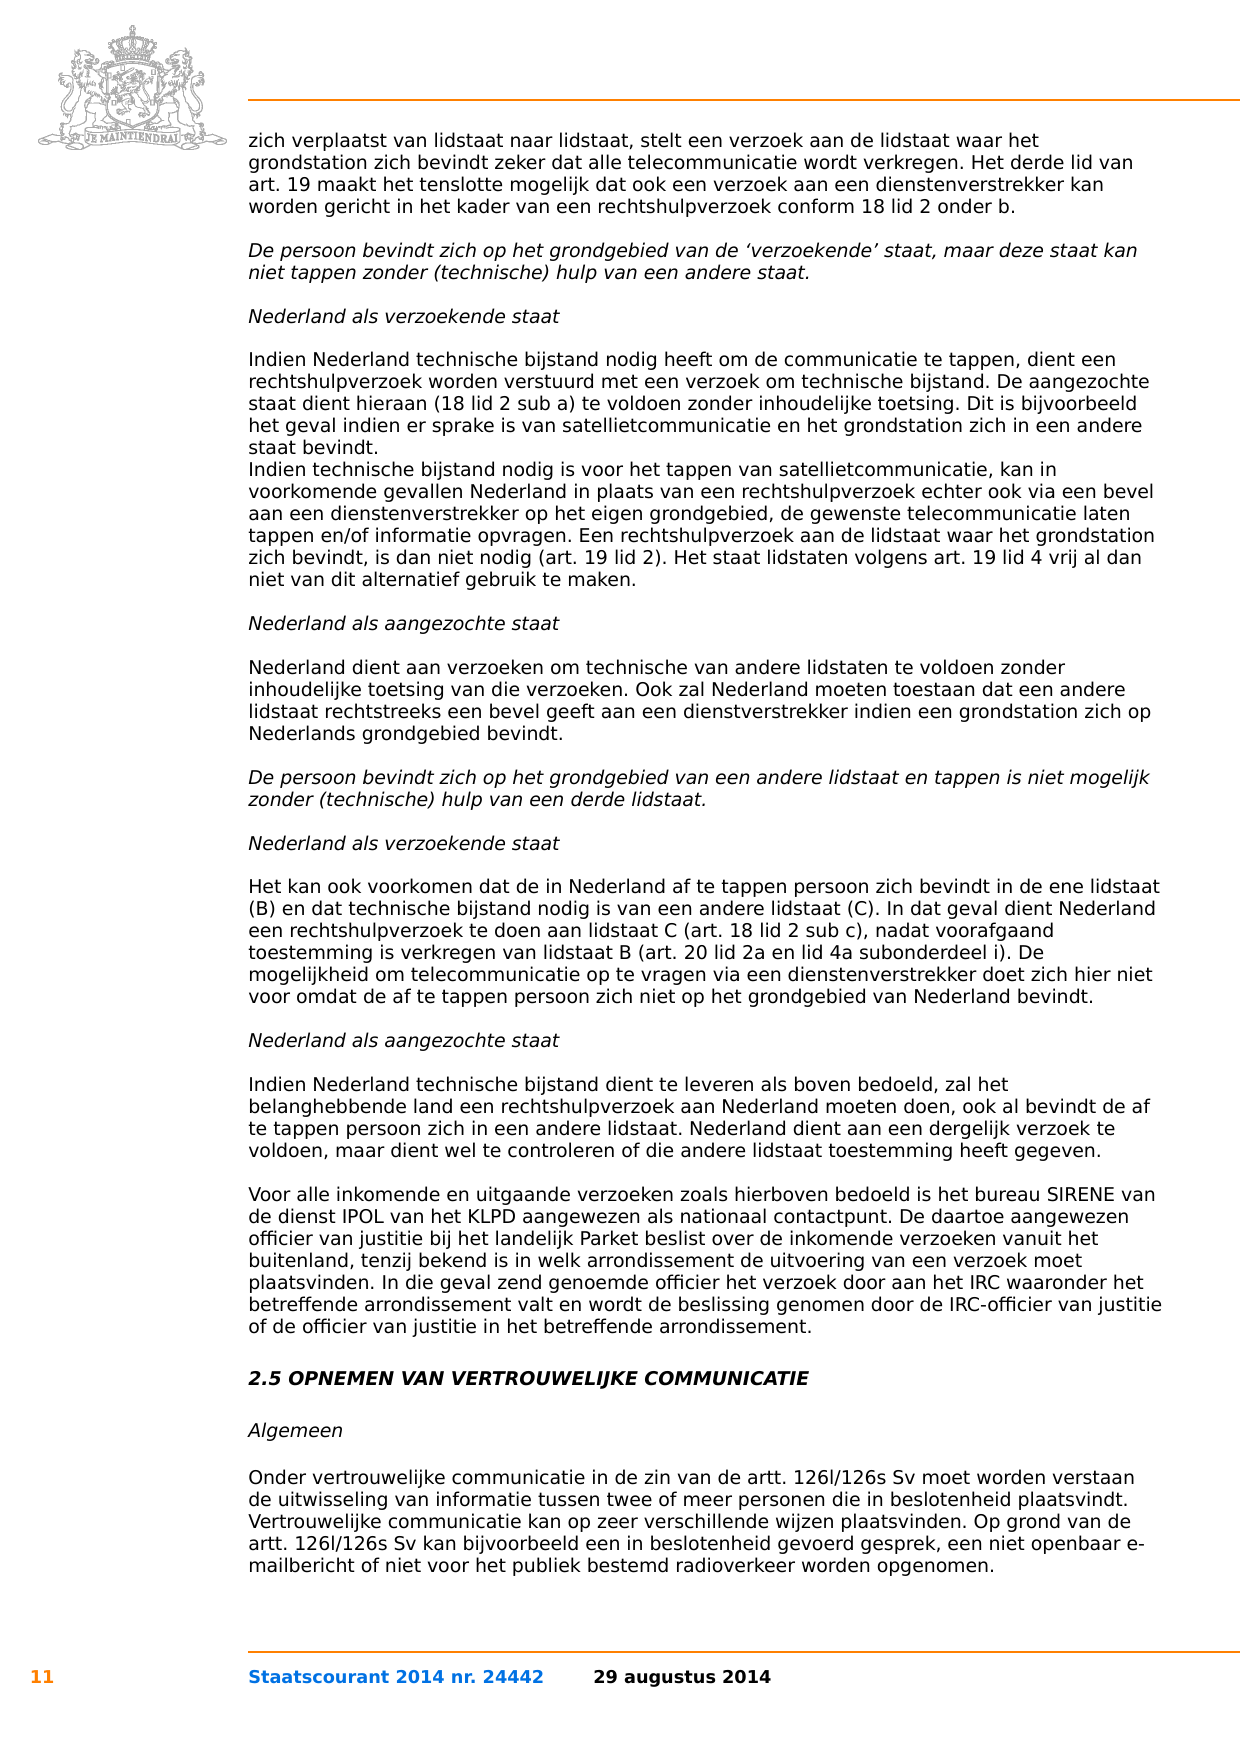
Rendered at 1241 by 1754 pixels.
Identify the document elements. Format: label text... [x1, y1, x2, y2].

text Onder vertrouwelijke communicatie in de zin van de artt. 126l/126s Sv moet worden verstaan de uitwisseling van informatie tussen twee of meer personen die in beslotenheid plaatsvindt. Vertrouwelijke communicatie kan op zeer verschillende wijzen plaatsvinden. Op grond van de artt. 126l/126s Sv kan bijvoorbeeld een in beslotenheid gevoerd gesprek, een niet openbaar e-mailbericht of niet voor het publiek bestemd radioverkeer worden opgenomen. [248, 1467, 1163, 1576]
text De persoon bevindt zich op het grondgebied van de ‘verzoekende’ staat, maar deze staat kan niet tappen zonder (technische) hulp van een andere staat. [248, 240, 1163, 284]
subtitle Nederland als aangezochte staat [248, 1030, 1163, 1052]
text Nederland dient aan verzoeken om technische van andere lidstaten te voldoen zonder inhoudelijke toetsing van die verzoeken. Ook zal Nederland moeten toestaan dat een andere lidstaat rechtstreeks een bevel geeft aan een dienstverstrekker indien een grondstation zich op Nederlands grondgebied bevindt. [248, 657, 1163, 745]
subtitle Nederland als verzoekende staat [248, 306, 1163, 327]
picture [38, 25, 227, 150]
text Het kan ook voorkomen dat de in Nederland af te tappen persoon zich bevindt in de ene lidstaat (B) en dat technische bijstand nodig is van een andere lidstaat (C). In dat geval dient Nederland een rechtshulpverzoek te doen aan lidstaat C (art. 18 lid 2 sub c), nadat voorafgaand toestemming is verkregen van lidstaat B (art. 20 lid 2a en lid 4a subonderdeel i). De mogelijkheid om telecommunicatie op te vragen via een dienstenverstrekker doet zich hier niet voor omdat de af te tappen persoon zich niet op het grondgebied van Nederland bevindt. [248, 876, 1163, 1008]
text Voor alle inkomende en uitgaande verzoeken zoals hierboven bedoeld is het bureau SIRENE van de dienst IPOL van het KLPD aangewezen als nationaal contactpunt. De daartoe aangewezen officier van justitie bij het landelijk Parket beslist over de inkomende verzoeken vanuit het buitenland, tenzij bekend is in welk arrondissement de uitvoering van een verzoek moet plaatsvinden. In die geval zend genoemde officier het verzoek door aan het IRC waaronder het betreffende arrondissement valt en wordt de beslissing genomen door de IRC-officier van justitie of de officier van justitie in het betreffende arrondissement. [248, 1184, 1163, 1338]
subtitle Nederland als aangezochte staat [248, 613, 1163, 635]
text zich verplaatst van lidstaat naar lidstaat, stelt een verzoek aan de lidstaat waar het grondstation zich bevindt zeker dat alle telecommunicatie wordt verkregen. Het derde lid van art. 19 maakt het tenslotte mogelijk dat ook een verzoek aan een dienstenverstrekker kan worden gericht in het kader van een rechtshulpverzoek conform 18 lid 2 onder b. [248, 130, 1163, 218]
text Indien technische bijstand nodig is voor het tappen van satellietcommunicatie, kan in voorkomende gevallen Nederland in plaats van een rechtshulpverzoek echter ook via een bevel aan een dienstenverstrekker op het eigen grondgebied, de gewenste telecommunicatie laten tappen en/of informatie opvragen. Een rechtshulpverzoek aan de lidstaat waar het grondstation zich bevindt, is dan niet nodig (art. 19 lid 2). Het staat lidstaten volgens art. 19 lid 4 vrij al dan niet van dit alternatief gebruik te maken. [248, 459, 1163, 591]
text Indien Nederland technische bijstand dient te leveren als boven bedoeld, zal het belanghebbende land een rechtshulpverzoek aan Nederland moeten doen, ook al bevindt de af te tappen persoon zich in een andere lidstaat. Nederland dient aan een dergelijk verzoek te voldoen, maar dient wel te controleren of die andere lidstaat toestemming heeft gegeven. [248, 1074, 1163, 1162]
text De persoon bevindt zich op het grondgebied van een andere lidstaat en tappen is niet mogelijk zonder (technische) hulp van een derde lidstaat. [248, 767, 1163, 811]
subtitle 2.5 OPNEMEN VAN VERTROUWELIJKE COMMUNICATIE [248, 1368, 1163, 1389]
subtitle Nederland als verzoekende staat [248, 832, 1163, 854]
text Indien Nederland technische bijstand nodig heeft om de communicatie te tappen, dient een rechtshulpverzoek worden verstuurd met een verzoek om technische bijstand. De aangezochte staat dient hieraan (18 lid 2 sub a) te voldoen zonder inhoudelijke toetsing. Dit is bijvoorbeeld het geval indien er sprake is van satellietcommunicatie en het grondstation zich in een andere staat bevindt. [248, 349, 1163, 459]
subtitle Algemeen [248, 1419, 1163, 1442]
